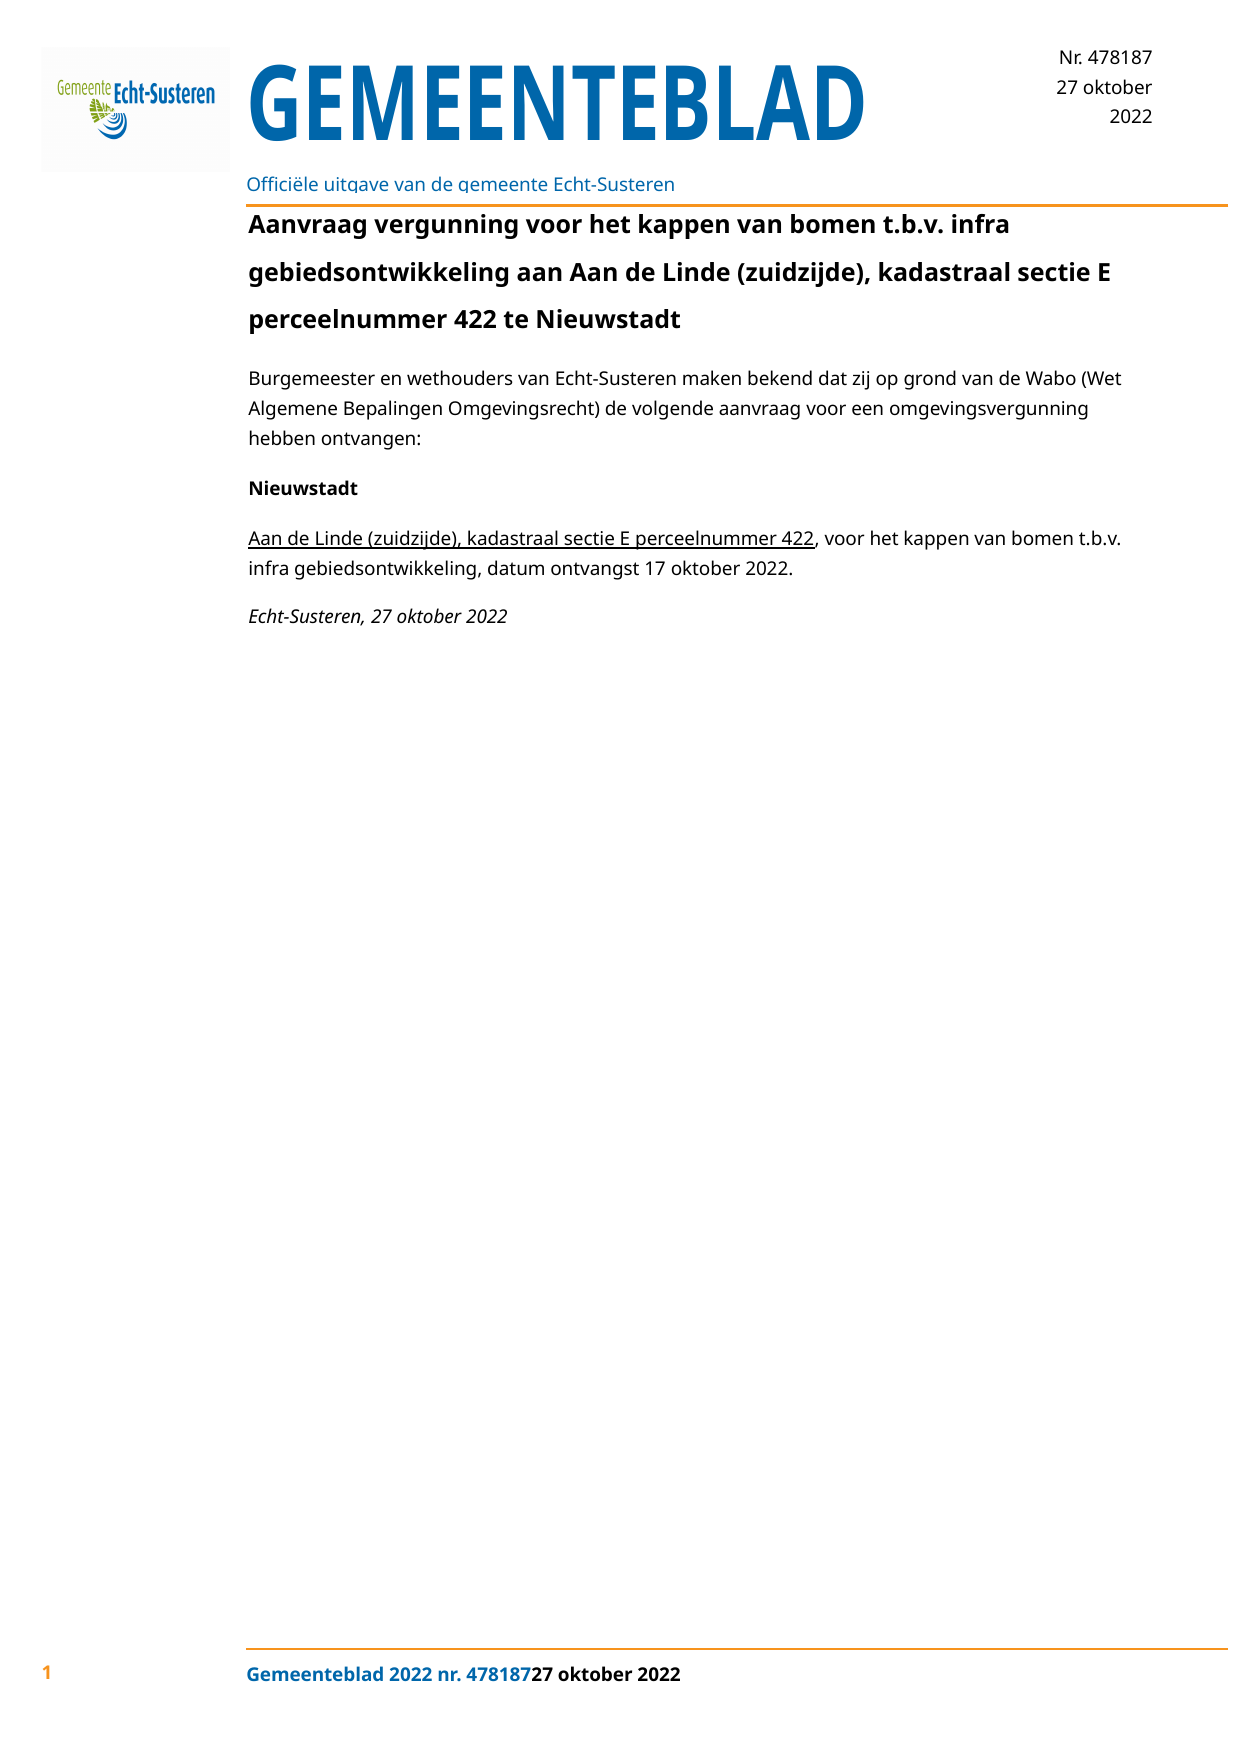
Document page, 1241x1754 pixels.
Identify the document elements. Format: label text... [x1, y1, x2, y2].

text Aanvraag vergunning voor het kappen van bomen t.b.v. infra gebiedsontwikkeling aan Aan de Linde (zuidzijde), kadastraal sectie E perceelnummer 422 te Nieuwstadt [248, 207, 1152, 336]
picture [41, 47, 231, 172]
text Aan de Linde (zuidzijde), kadastraal sectie E perceelnummer 422, voor het kappen van bomen t.b.v. infra gebiedsontwikkeling, datum ontvangst 17 oktober 2022. [248, 526, 1152, 581]
text Echt-Susteren, 27 oktober 2022 [248, 603, 1152, 629]
text Burgemeester en wethouders van Echt-Susteren maken bekend dat zij op grond van de Wabo (Wet Algemene Bepalingen Omgevingsrecht) de volgende aanvraag voor een omgevingsvergunning hebben ontvangen: [248, 366, 1152, 450]
text Nieuwstadt [248, 475, 1152, 501]
